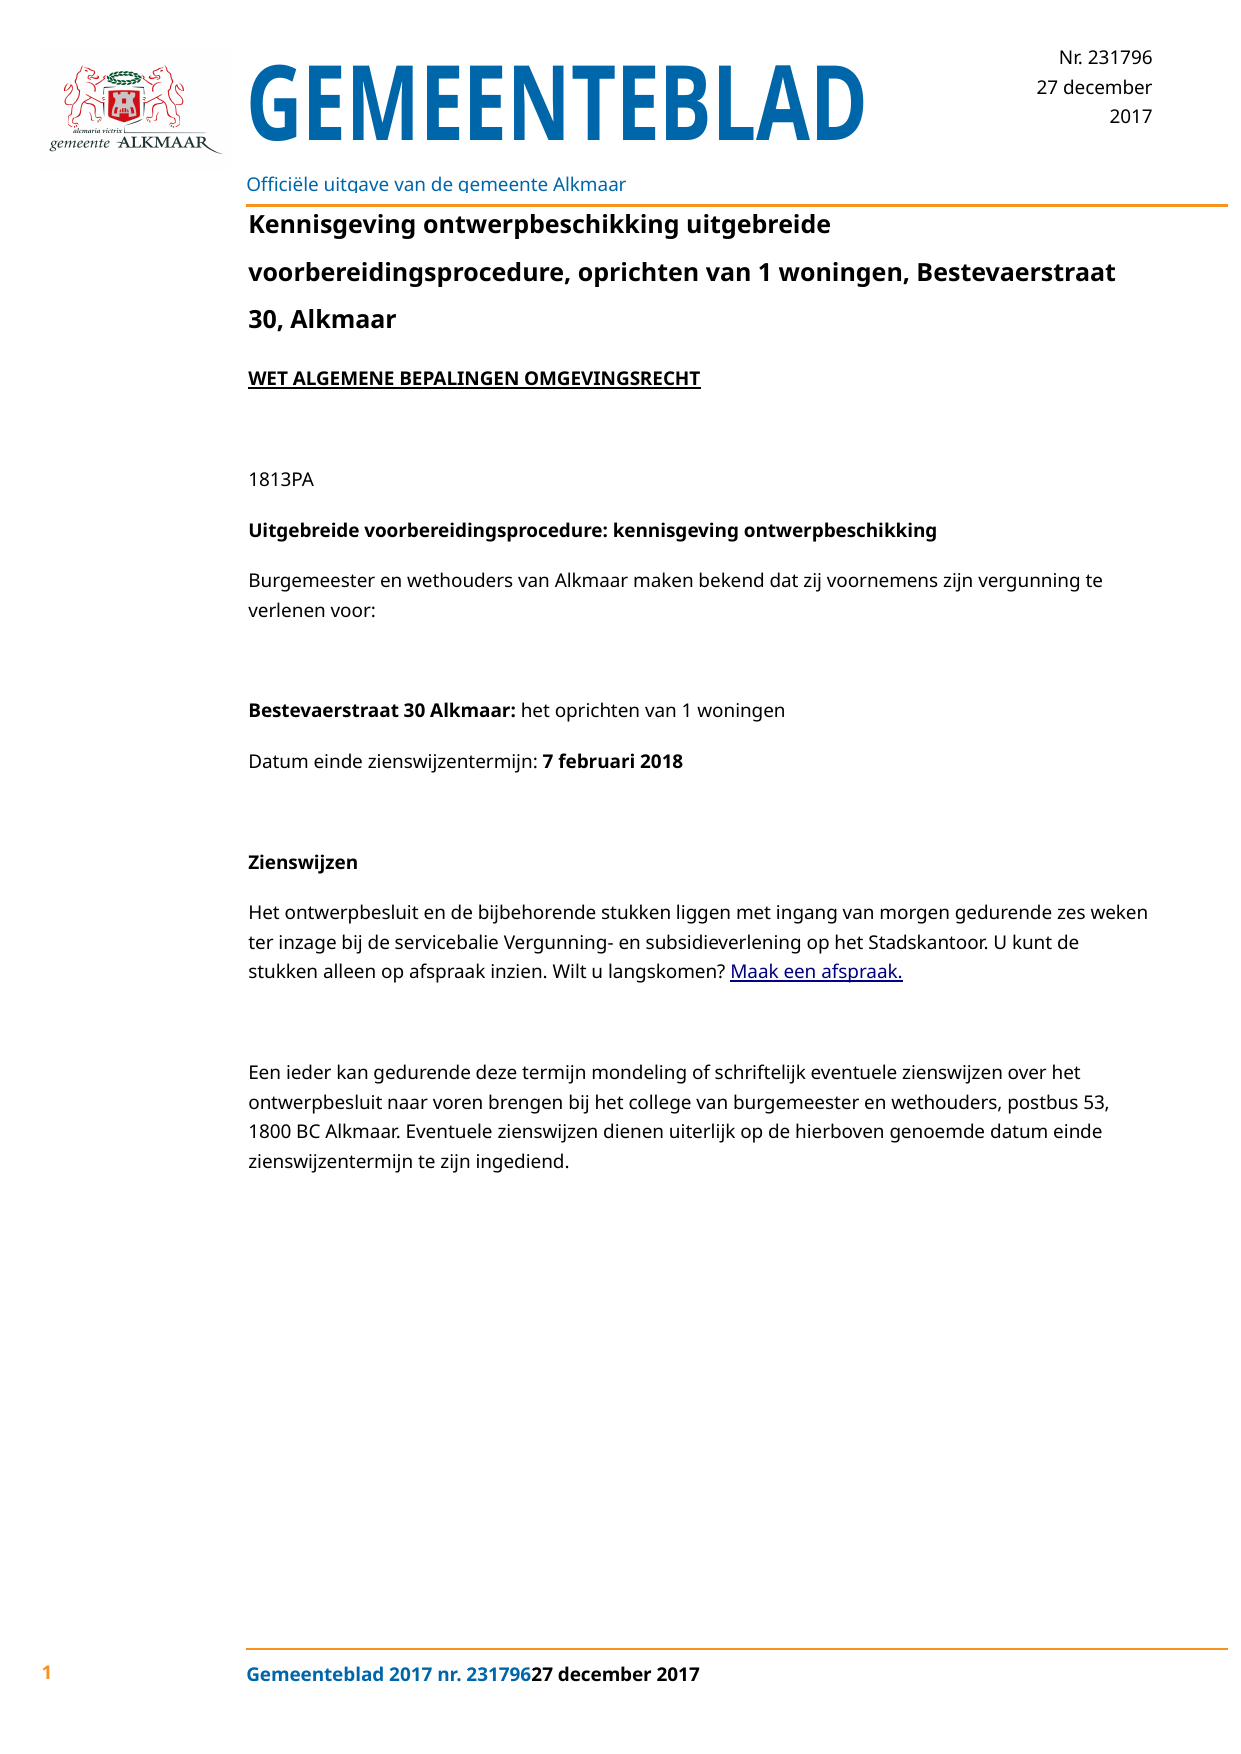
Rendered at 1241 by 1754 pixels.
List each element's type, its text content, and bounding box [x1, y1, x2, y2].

picture [41, 47, 231, 172]
text WET ALGEMENE BEPALINGEN OMGEVINGSRECHT [248, 366, 1152, 391]
text Datum einde zienswijzentermijn: 7 februari 2018 [248, 748, 1152, 774]
text Een ieder kan gedurende deze termijn mondeling of schriftelijk eventuele zienswijzen over het ontwerpbesluit naar voren brengen bij het college van burgemeester en wethouders, postbus 53, 1800 BC Alkmaar. Eventuele zienswijzen dienen uiterlijk op de hierboven genoemde datum einde zienswijzentermijn te zijn ingediend. [248, 1059, 1152, 1174]
text Het ontwerpbesluit en de bijbehorende stukken liggen met ingang van morgen gedurende zes weken ter inzage bij de servicebalie Vergunning- en subsidieverlening op het Stadskantoor. U kunt de stukken alleen op afspraak inzien. Wilt u langskomen? Maak een afspraak. [248, 899, 1152, 984]
text 1813PA [248, 466, 1152, 492]
text Kennisgeving ontwerpbeschikking uitgebreide voorbereidingsprocedure, oprichten van 1 woningen, Bestevaerstraat 30, Alkmaar [248, 207, 1152, 336]
text Uitgebreide voorbereidingsprocedure: kennisgeving ontwerpbeschikking [248, 517, 1152, 542]
text Burgemeester en wethouders van Alkmaar maken bekend dat zij voornemens zijn vergunning te verlenen voor: [248, 567, 1152, 622]
text Bestevaerstraat 30 Alkmaar: het oprichten van 1 woningen [248, 698, 1152, 723]
text Zienswijzen [248, 849, 1152, 874]
